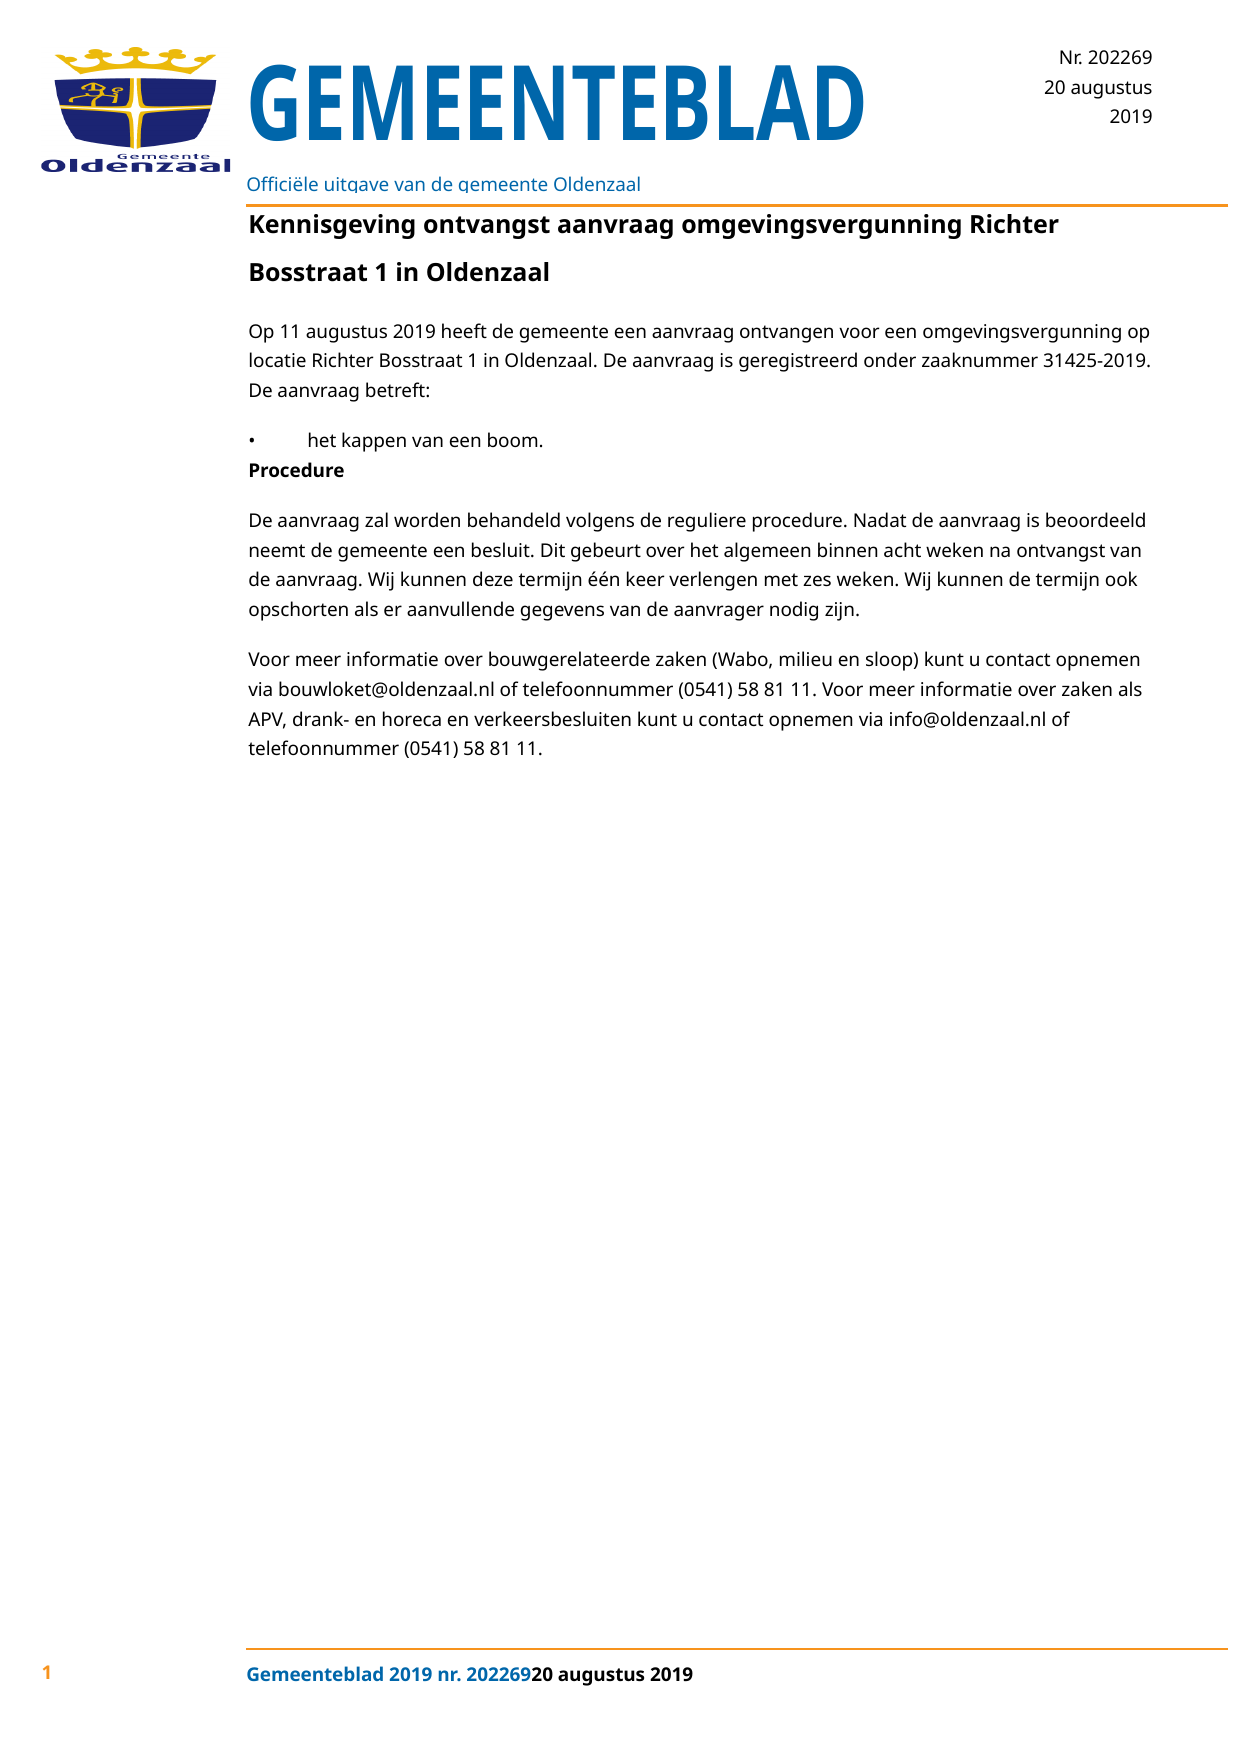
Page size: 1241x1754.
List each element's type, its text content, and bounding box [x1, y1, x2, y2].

list het kappen van een boom. [248, 427, 1152, 453]
text Voor meer informatie over bouwgerelateerde zaken (Wabo, milieu en sloop) kunt u contact opnemen via bouwloket@oldenzaal.nl of telefoonnummer (0541) 58 81 11. Voor meer informatie over zaken als APV, drank- en horeca en verkeersbesluiten kunt u contact opnemen via info@oldenzaal.nl of telefoonnummer (0541) 58 81 11. [248, 647, 1152, 761]
text Op 11 augustus 2019 heeft de gemeente een aanvraag ontvangen voor een omgevingsvergunning op locatie Richter Bosstraat 1 in Oldenzaal. De aanvraag is geregistreerd onder zaaknummer 31425-2019. De aanvraag betreft: [248, 318, 1152, 403]
picture [41, 47, 231, 172]
text Kennisgeving ontvangst aanvraag omgevingsvergunning Richter Bosstraat 1 in Oldenzaal [248, 207, 1152, 288]
text Procedure [248, 457, 1152, 483]
text De aanvraag zal worden behandeld volgens de reguliere procedure. Nadat de aanvraag is beoordeeld neemt de gemeente een besluit. Dit gebeurt over het algemeen binnen acht weken na ontvangst van de aanvraag. Wij kunnen deze termijn één keer verlengen met zes weken. Wij kunnen de termijn ook opschorten als er aanvullende gegevens van de aanvrager nodig zijn. [248, 507, 1152, 622]
